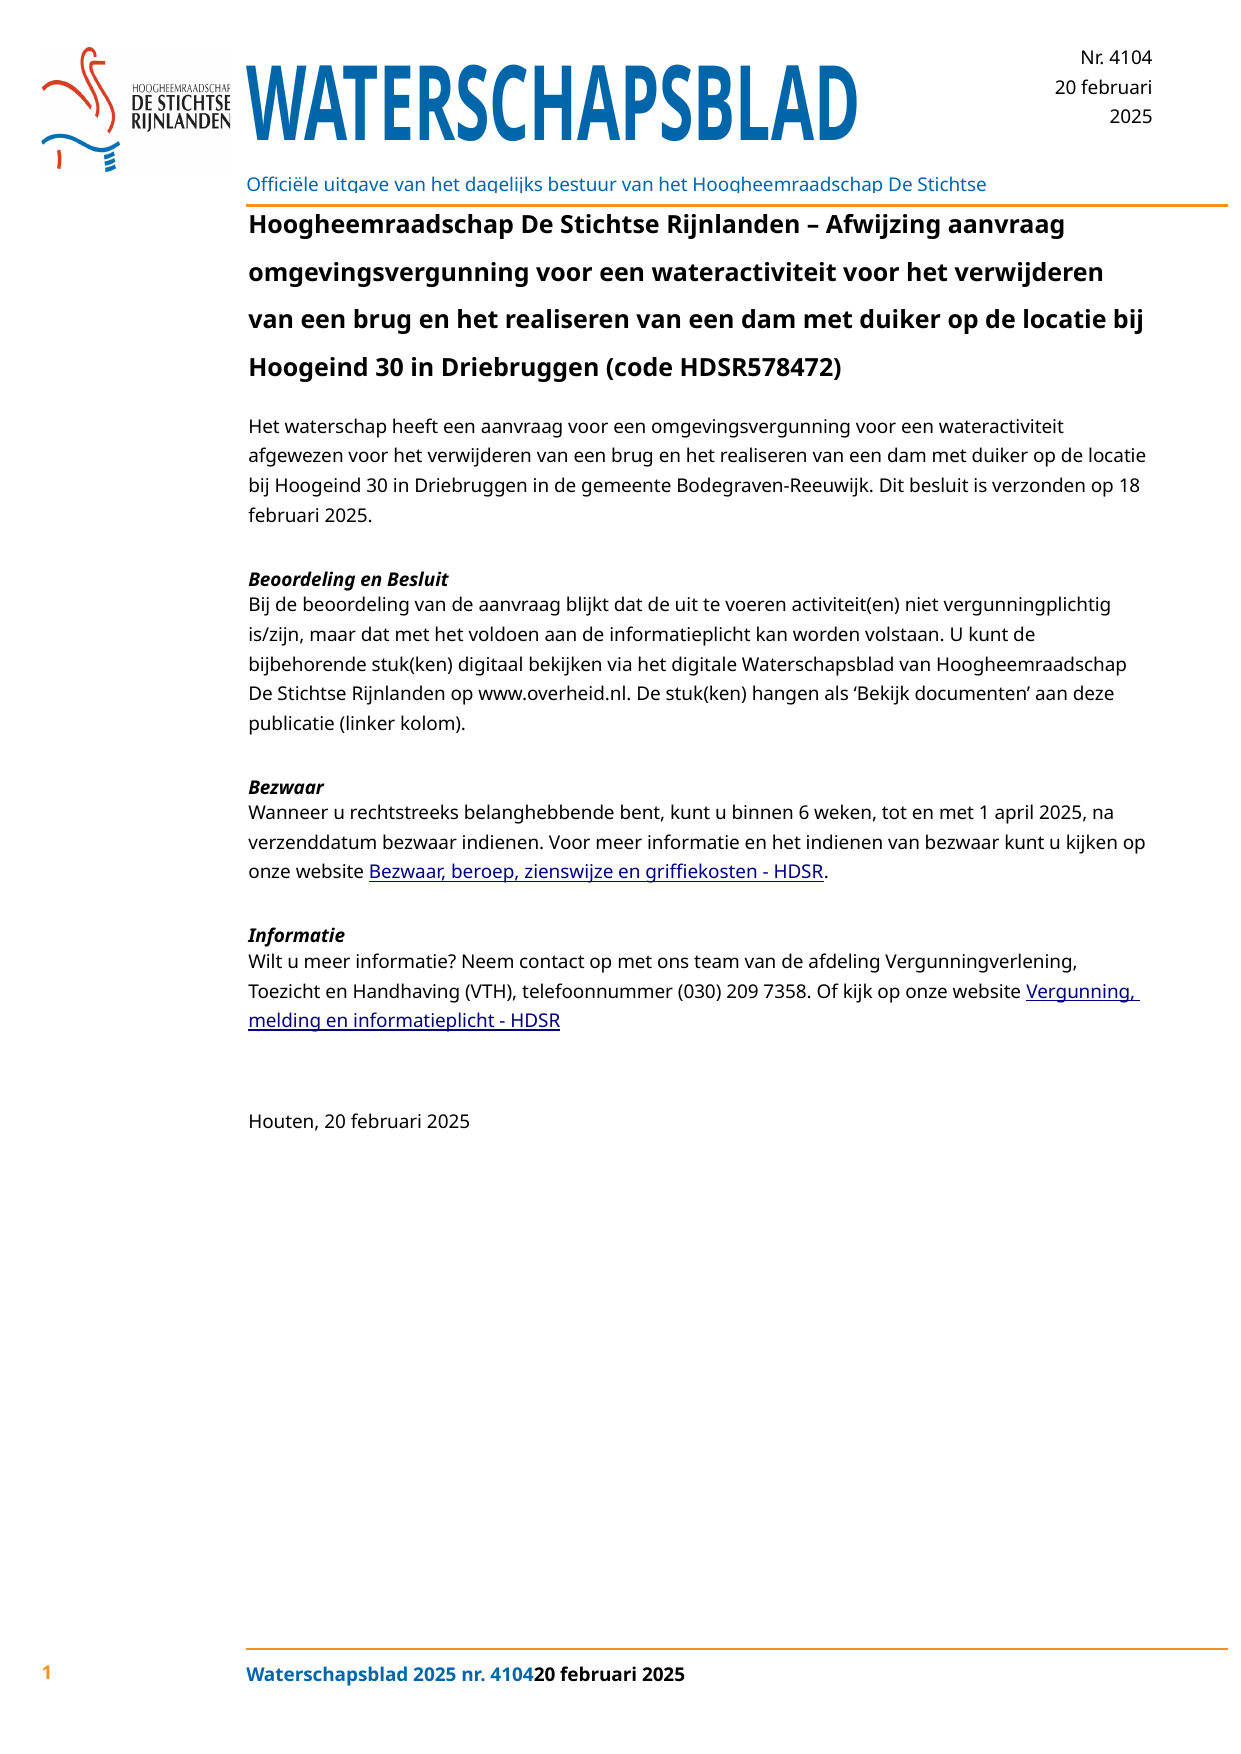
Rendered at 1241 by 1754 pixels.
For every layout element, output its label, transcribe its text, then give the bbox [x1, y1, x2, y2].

text Beoordeling en Besluit [248, 566, 1152, 592]
text Bij de beoordeling van de aanvraag blijkt dat de uit te voeren activiteit(en) niet vergunningplichtig is/zijn, maar dat met het voldoen aan de informatieplicht kan worden volstaan. U kunt de bijbehorende stuk(ken) digitaal bekijken via het digitale Waterschapsblad van Hoogheemraadschap De Stichtse Rijnlanden op www.overheid.nl. De stuk(ken) hangen als ‘Bekijk documenten’ aan deze publicatie (linker kolom). [248, 592, 1152, 736]
text Wanneer u rechtstreeks belanghebbende bent, kunt u binnen 6 weken, tot en met 1 april 2025, na verzenddatum bezwaar indienen. Voor meer informatie en het indienen van bezwaar kunt u kijken op onze website Bezwaar, beroep, zienswijze en griffiekosten - HDSR. [248, 799, 1152, 884]
text Hoogheemraadschap De Stichtse Rijnlanden – Afwijzing aanvraag omgevingsvergunning voor een wateractiviteit voor het verwijderen van een brug en het realiseren van een dam met duiker op de locatie bij Hoogeind 30 in Driebruggen (code HDSR578472) [248, 207, 1152, 384]
text Houten, 20 februari 2025 [248, 1108, 1152, 1134]
picture [41, 47, 231, 172]
text Bezwaar [248, 774, 1152, 799]
text Het waterschap heeft een aanvraag voor een omgevingsvergunning voor een wateractiviteit afgewezen voor het verwijderen van een brug en het realiseren van een dam met duiker op de locatie bij Hoogeind 30 in Driebruggen in de gemeente Bodegraven-Reeuwijk. Dit besluit is verzonden op 18 februari 2025. [248, 413, 1152, 528]
text Wilt u meer informatie? Neem contact op met ons team van de afdeling Vergunningverlening, Toezicht en Handhaving (VTH), telefoonnummer (030) 209 7358. Of kijk op onze website Vergunning, melding en informatieplicht - HDSR [248, 948, 1152, 1033]
text Informatie [248, 923, 1152, 948]
